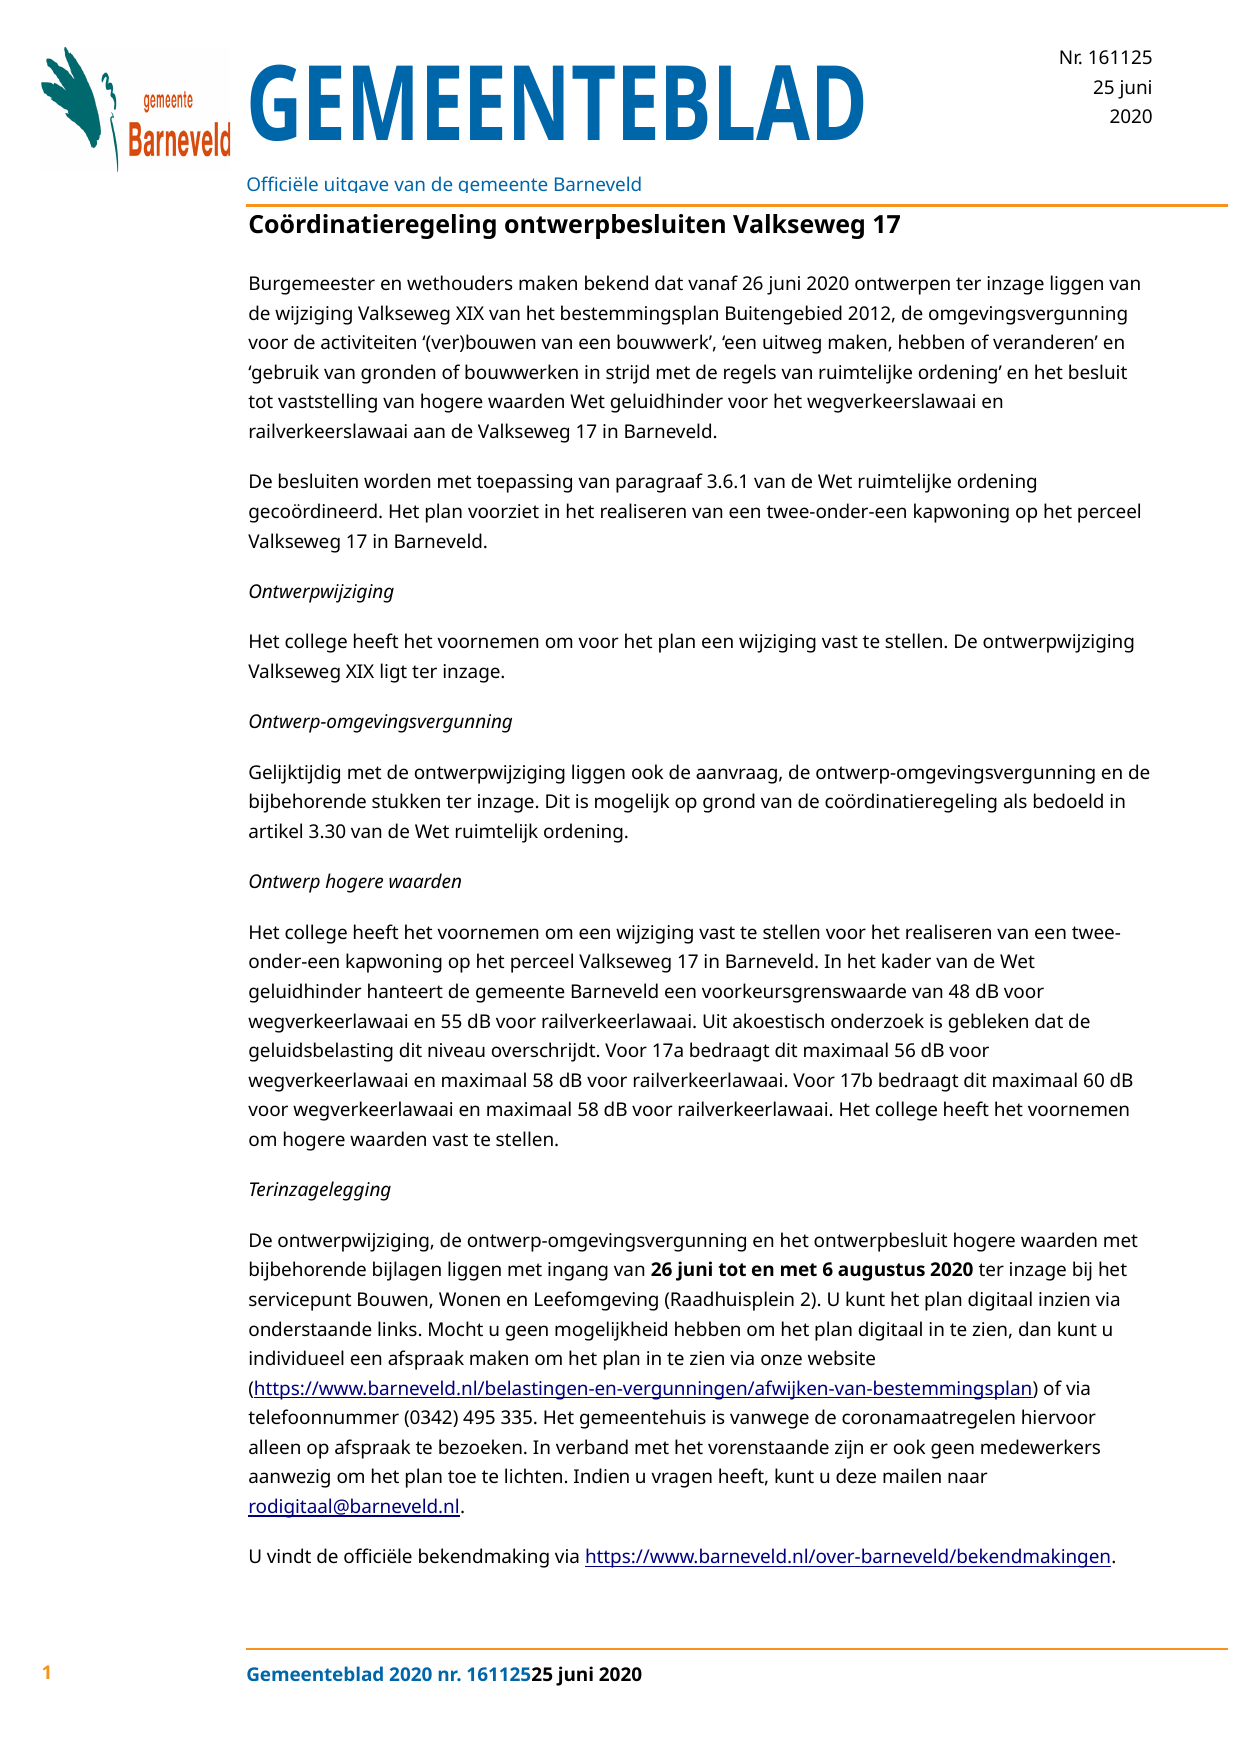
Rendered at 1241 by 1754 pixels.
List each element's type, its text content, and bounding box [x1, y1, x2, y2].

text Het college heeft het voornemen om een wijziging vast te stellen voor het realiseren van een twee-onder-een kapwoning op het perceel Valkseweg 17 in Barneveld. In het kader van de Wet geluidhinder hanteert de gemeente Barneveld een voorkeursgrenswaarde van 48 dB voor wegverkeerlawaai en 55 dB voor railverkeerlawaai. Uit akoestisch onderzoek is gebleken dat de geluidsbelasting dit niveau overschrijdt. Voor 17a bedraagt dit maximaal 56 dB voor wegverkeerlawaai en maximaal 58 dB voor railverkeerlawaai. Voor 17b bedraagt dit maximaal 60 dB voor wegverkeerlawaai en maximaal 58 dB voor railverkeerlawaai. Het college heeft het voornemen om hogere waarden vast te stellen. [248, 919, 1152, 1152]
text Gelijktijdig met de ontwerpwijziging liggen ook de aanvraag, de ontwerp-omgevingsvergunning en de bijbehorende stukken ter inzage. Dit is mogelijk op grond van de coördinatieregeling als bedoeld in artikel 3.30 van de Wet ruimtelijk ordening. [248, 759, 1152, 844]
text Het college heeft het voornemen om voor het plan een wijziging vast te stellen. De ontwerpwijziging Valkseweg XIX ligt ter inzage. [248, 629, 1152, 684]
text Coördinatieregeling ontwerpbesluiten Valkseweg 17 [248, 207, 1152, 241]
text U vindt de officiële bekendmaking via https://www.barneveld.nl/over-barneveld/bekendmakingen. [248, 1544, 1152, 1569]
text Terinzagelegging [248, 1177, 1152, 1202]
text Ontwerp-omgevingsvergunning [248, 709, 1152, 734]
text Ontwerp hogere waarden [248, 869, 1152, 894]
text Ontwerpwijziging [248, 578, 1152, 604]
picture [41, 47, 231, 172]
text Burgemeester en wethouders maken bekend dat vanaf 26 juni 2020 ontwerpen ter inzage liggen van de wijziging Valkseweg XIX van het bestemmingsplan Buitengebied 2012, de omgevingsvergunning voor de activiteiten ‘(ver)bouwen van een bouwwerk’, ‘een uitweg maken, hebben of veranderen’ en ‘gebruik van gronden of bouwwerken in strijd met de regels van ruimtelijke ordening’ en het besluit tot vaststelling van hogere waarden Wet geluidhinder voor het wegverkeerslawaai en railverkeerslawaai aan de Valkseweg 17 in Barneveld. [248, 270, 1152, 444]
text De ontwerpwijziging, de ontwerp-omgevingsvergunning en het ontwerpbesluit hogere waarden met bijbehorende bijlagen liggen met ingang van 26 juni tot en met 6 augustus 2020 ter inzage bij het servicepunt Bouwen, Wonen en Leefomgeving (Raadhuisplein 2). U kunt het plan digitaal inzien via onderstaande links. Mocht u geen mogelijkheid hebben om het plan digitaal in te zien, dan kunt u individueel een afspraak maken om het plan in te zien via onze website (https://www.barneveld.nl/belastingen-en-vergunningen/afwijken-van-bestemmingsplan) of via telefoonnummer (0342) 495 335. Het gemeentehuis is vanwege de coronamaatregelen hiervoor alleen op afspraak te bezoeken. In verband met het vorenstaande zijn er ook geen medewerkers aanwezig om het plan toe te lichten. Indien u vragen heeft, kunt u deze mailen naar rodigitaal@barneveld.nl. [248, 1227, 1152, 1519]
text De besluiten worden met toepassing van paragraaf 3.6.1 van de Wet ruimtelijke ordening gecoördineerd. Het plan voorziet in het realiseren van een twee-onder-een kapwoning op het perceel Valkseweg 17 in Barneveld. [248, 469, 1152, 553]
